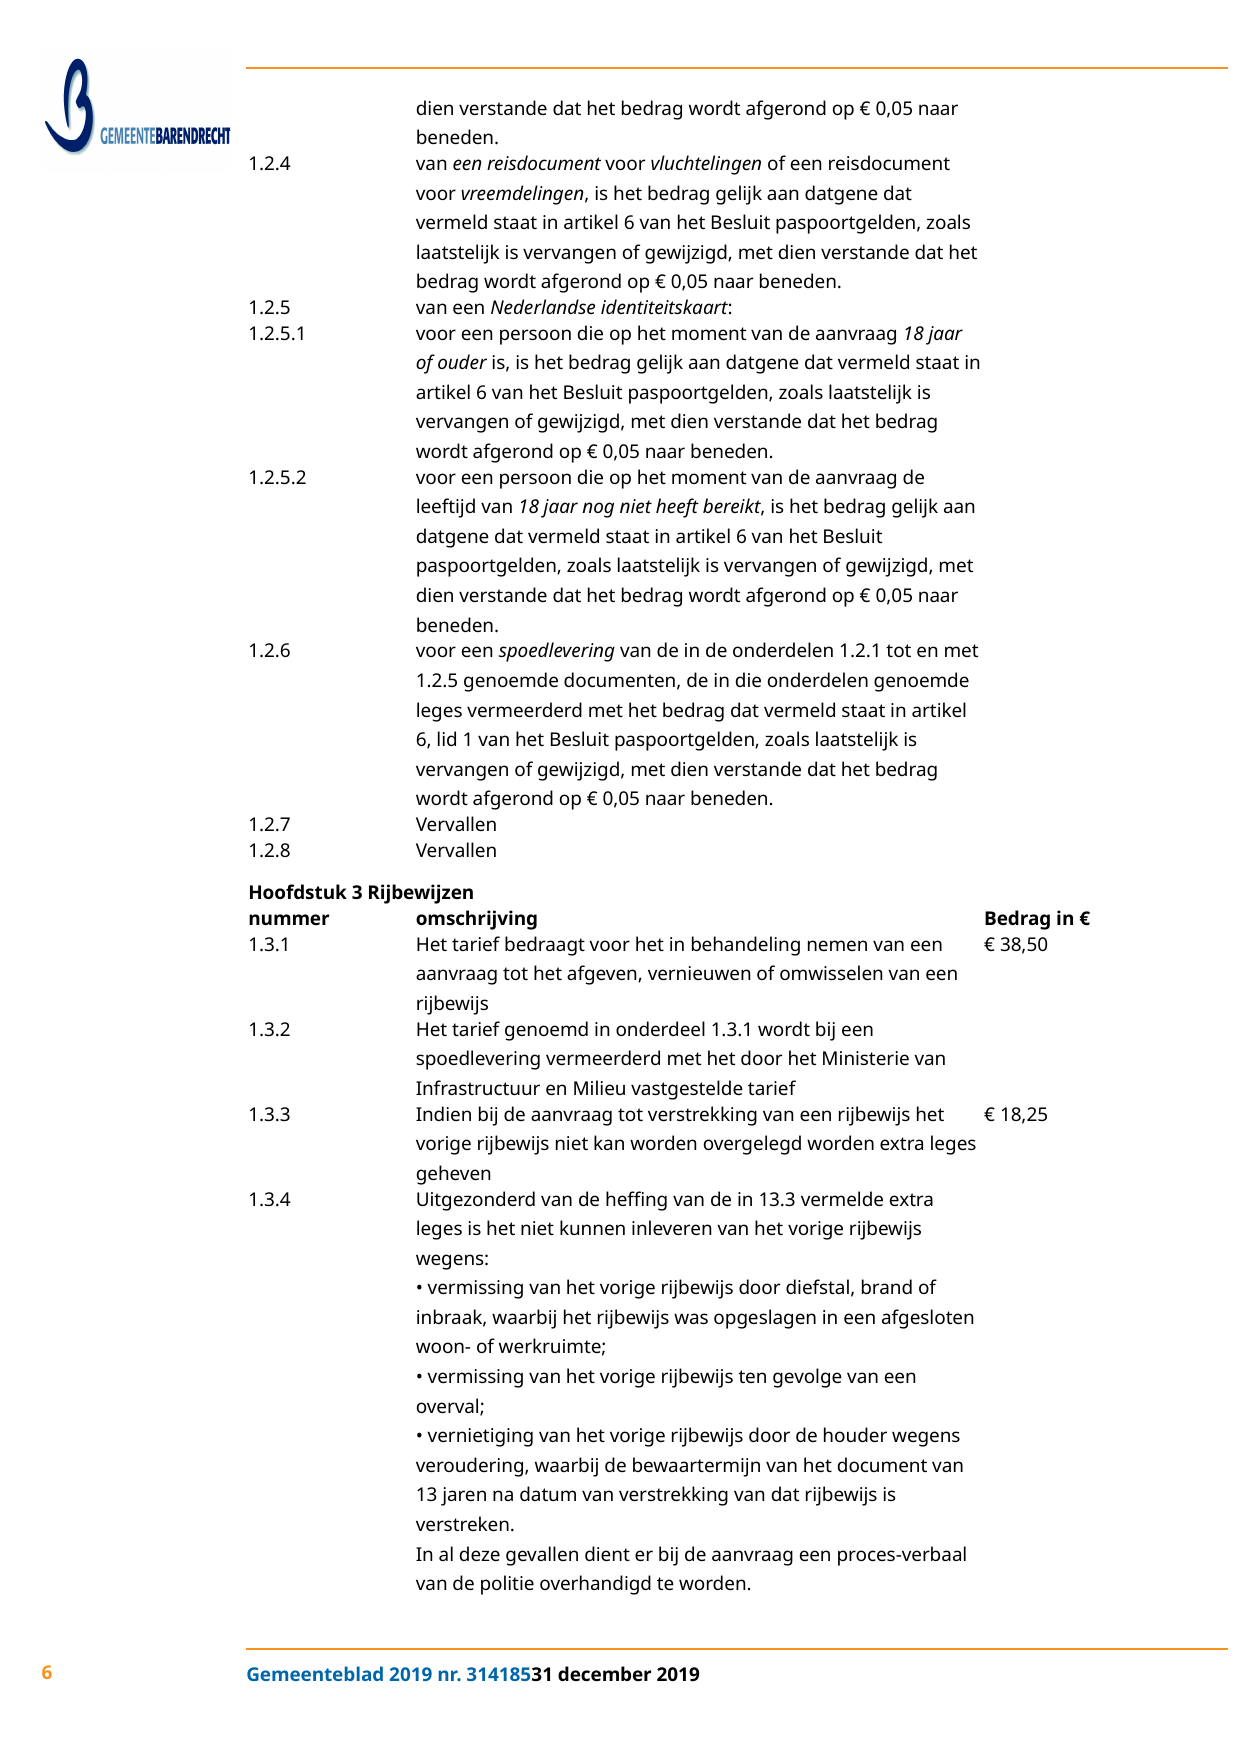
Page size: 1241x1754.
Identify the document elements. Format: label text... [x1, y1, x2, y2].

table_cell Vervallen [416, 811, 984, 837]
table_cell van een reisdocument voor vluchtelingen of een reisdocument voor vreemdelingen, is het bedrag gelijk aan datgene dat vermeld staat in artikel 6 van het Besluit paspoortgelden, zoals laatstelijk is vervangen of gewijzigd, met dien verstande dat het bedrag wordt afgerond op € 0,05 naar beneden. [416, 150, 984, 294]
table_cell [984, 95, 1152, 150]
table_cell 1.2.5.2 [248, 464, 416, 638]
table_cell Het tarief genoemd in onderdeel 1.3.1 wordt bij een spoedlevering vermeerderd met het door het Ministerie van Infrastructuur en Milieu vastgestelde tarief [416, 1016, 984, 1101]
picture [41, 47, 231, 172]
table_cell [984, 320, 1152, 464]
table_cell Uitgezonderd van de heffing van de in 13.3 vermelde extra leges is het niet kunnen inleveren van het vorige rijbewijs wegens: • vermissing van het vorige rijbewijs door diefstal, brand of inbraak, waarbij het rijbewijs was opgeslagen in een afgesloten woon- of werkruimte; • vermissing van het vorige rijbewijs ten gevolge van een overval; • vernietiging van het vorige rijbewijs door de houder wegens veroudering, waarbij de bewaartermijn van het document van 13 jaren na datum van verstrekking van dat rijbewijs is verstreken. In al deze gevallen dient er bij de aanvraag een proces-verbaal van de politie overhandigd te worden. [416, 1186, 984, 1596]
table_cell [984, 1186, 1152, 1596]
table_cell 1.2.5.1 [248, 320, 416, 464]
table_cell Vervallen [416, 837, 984, 863]
table_cell [984, 638, 1152, 811]
table_cell 1.3.3 [248, 1101, 416, 1186]
table_cell voor een persoon die op het moment van de aanvraag 18 jaar of ouder is, is het bedrag gelijk aan datgene dat vermeld staat in artikel 6 van het Besluit paspoortgelden, zoals laatstelijk is vervangen of gewijzigd, met dien verstande dat het bedrag wordt afgerond op € 0,05 naar beneden. [416, 320, 984, 464]
table_header Bedrag in € [984, 905, 1152, 931]
table_header nummer [248, 905, 416, 931]
table_cell [984, 811, 1152, 837]
table_cell 1.2.5 [248, 294, 416, 320]
table_cell Het tarief bedraagt voor het in behandeling nemen van een aanvraag tot het afgeven, vernieuwen of omwisselen van een rijbewijs [416, 931, 984, 1016]
table_cell [984, 294, 1152, 320]
table_cell € 18,25 [984, 1101, 1152, 1186]
table_cell voor een spoedlevering van de in de onderdelen 1.2.1 tot en met 1.2.5 genoemde documenten, de in die onderdelen genoemde leges vermeerderd met het bedrag dat vermeld staat in artikel 6, lid 1 van het Besluit paspoortgelden, zoals laatstelijk is vervangen of gewijzigd, met dien verstande dat het bedrag wordt afgerond op € 0,05 naar beneden. [416, 638, 984, 811]
table_cell [984, 837, 1152, 863]
table_cell € 38,50 [984, 931, 1152, 1016]
table_cell 1.3.4 [248, 1186, 416, 1596]
table_cell Indien bij de aanvraag tot verstrekking van een rijbewijs het vorige rijbewijs niet kan worden overgelegd worden extra leges geheven [416, 1101, 984, 1186]
table_cell 1.2.8 [248, 837, 416, 863]
table_cell voor een persoon die op het moment van de aanvraag de leeftijd van 18 jaar nog niet heeft bereikt, is het bedrag gelijk aan datgene dat vermeld staat in artikel 6 van het Besluit paspoortgelden, zoals laatstelijk is vervangen of gewijzigd, met dien verstande dat het bedrag wordt afgerond op € 0,05 naar beneden. [416, 464, 984, 638]
table_cell 1.3.2 [248, 1016, 416, 1101]
text Hoofdstuk 3 Rijbewijzen [248, 879, 1152, 905]
table_cell [984, 150, 1152, 294]
table_header omschrijving [416, 905, 984, 931]
table_cell 1.2.6 [248, 638, 416, 811]
table_cell [984, 464, 1152, 638]
table_cell 1.2.4 [248, 150, 416, 294]
table_cell 1.3.1 [248, 931, 416, 1016]
table_cell van een Nederlandse identiteitskaart: [416, 294, 984, 320]
table_cell [248, 95, 416, 150]
table_cell dien verstande dat het bedrag wordt afgerond op € 0,05 naar beneden. [416, 95, 984, 150]
table_cell [984, 1016, 1152, 1101]
table_cell 1.2.7 [248, 811, 416, 837]
